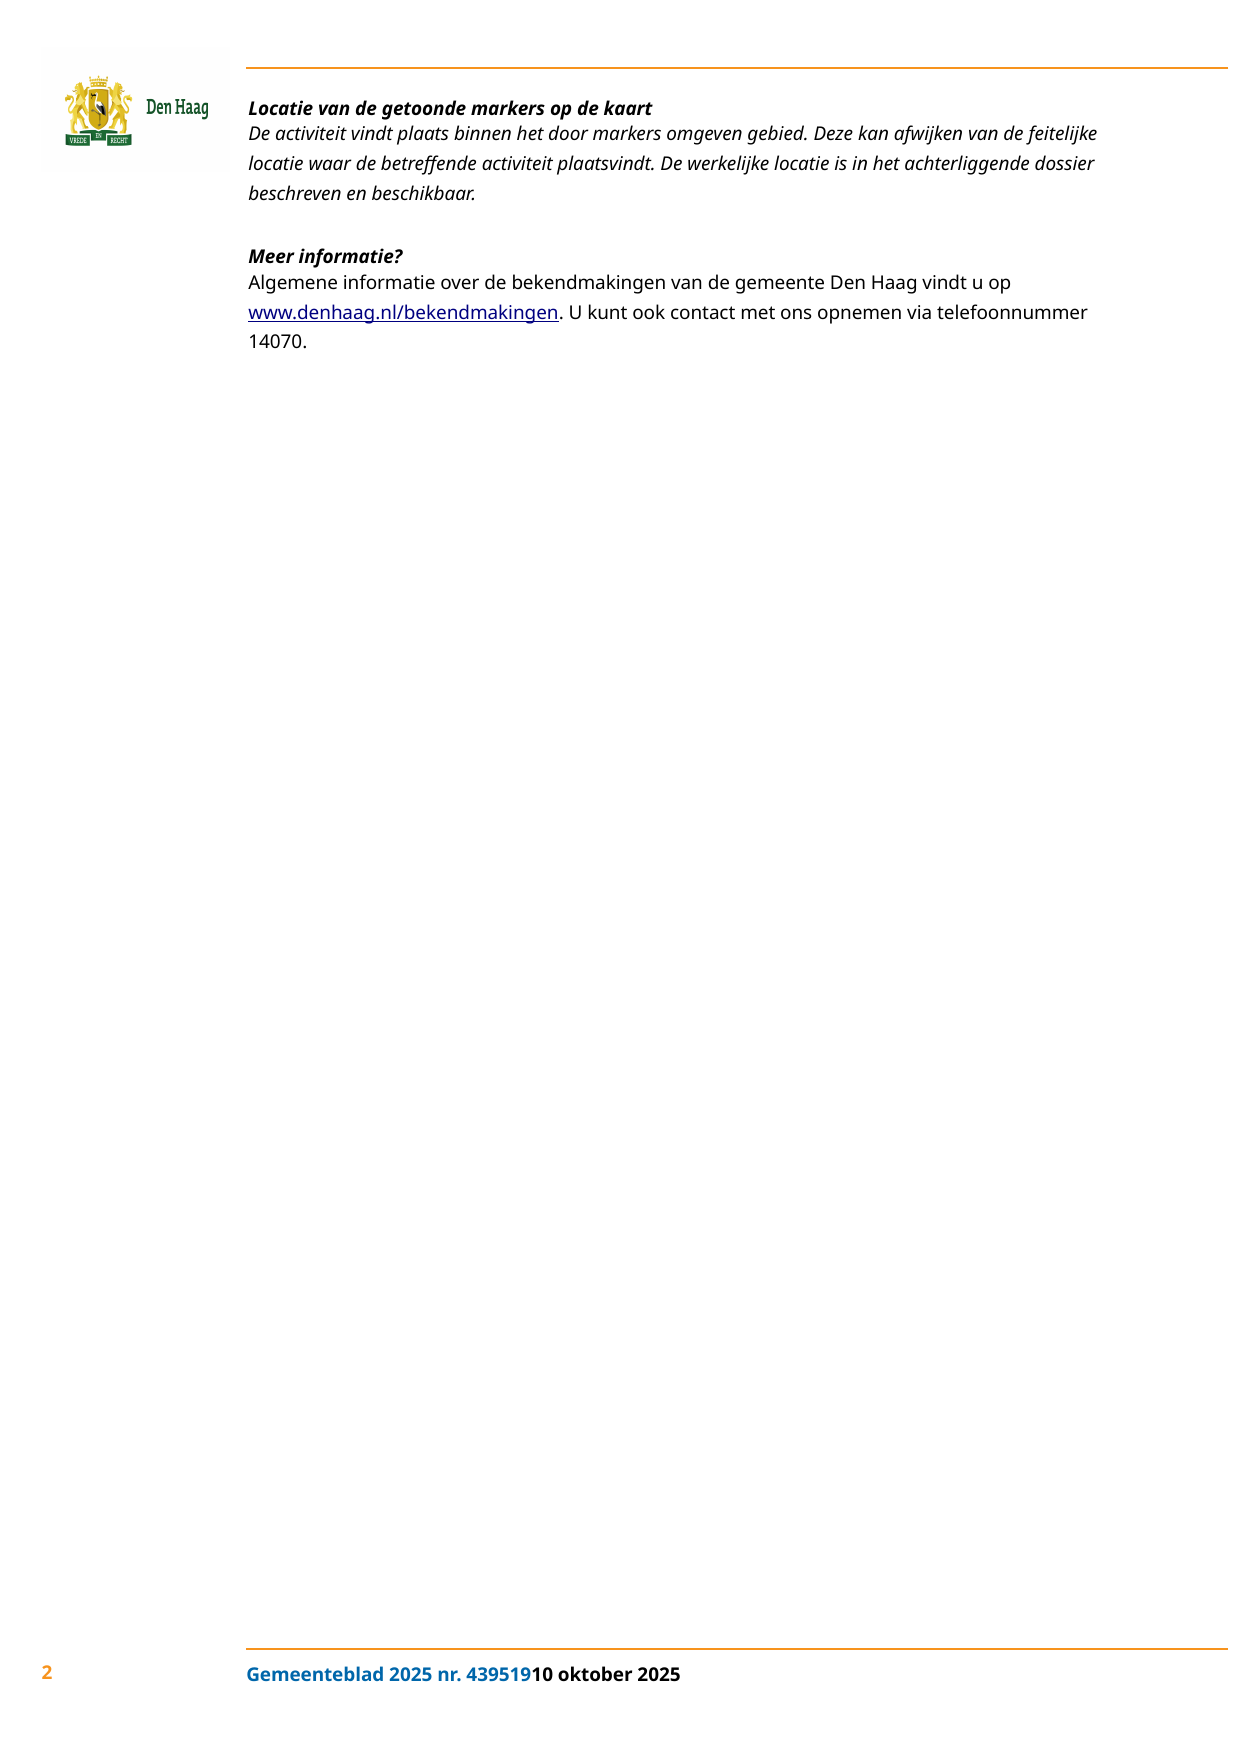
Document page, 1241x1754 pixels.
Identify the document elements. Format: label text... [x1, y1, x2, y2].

text Meer informatie? [248, 244, 1152, 269]
text Algemene informatie over de bekendmakingen van de gemeente Den Haag vindt u op www.denhaag.nl/bekendmakingen. U kunt ook contact met ons opnemen via telefoonnummer 14070. [248, 269, 1152, 354]
text Locatie van de getoonde markers op de kaart [248, 95, 1152, 121]
text De activiteit vindt plaats binnen het door markers omgeven gebied. Deze kan afwijken van de feitelijke locatie waar de betreffende activiteit plaatsvindt. De werkelijke locatie is in het achterliggende dossier beschreven en beschikbaar. [248, 121, 1152, 205]
picture [41, 47, 231, 172]
